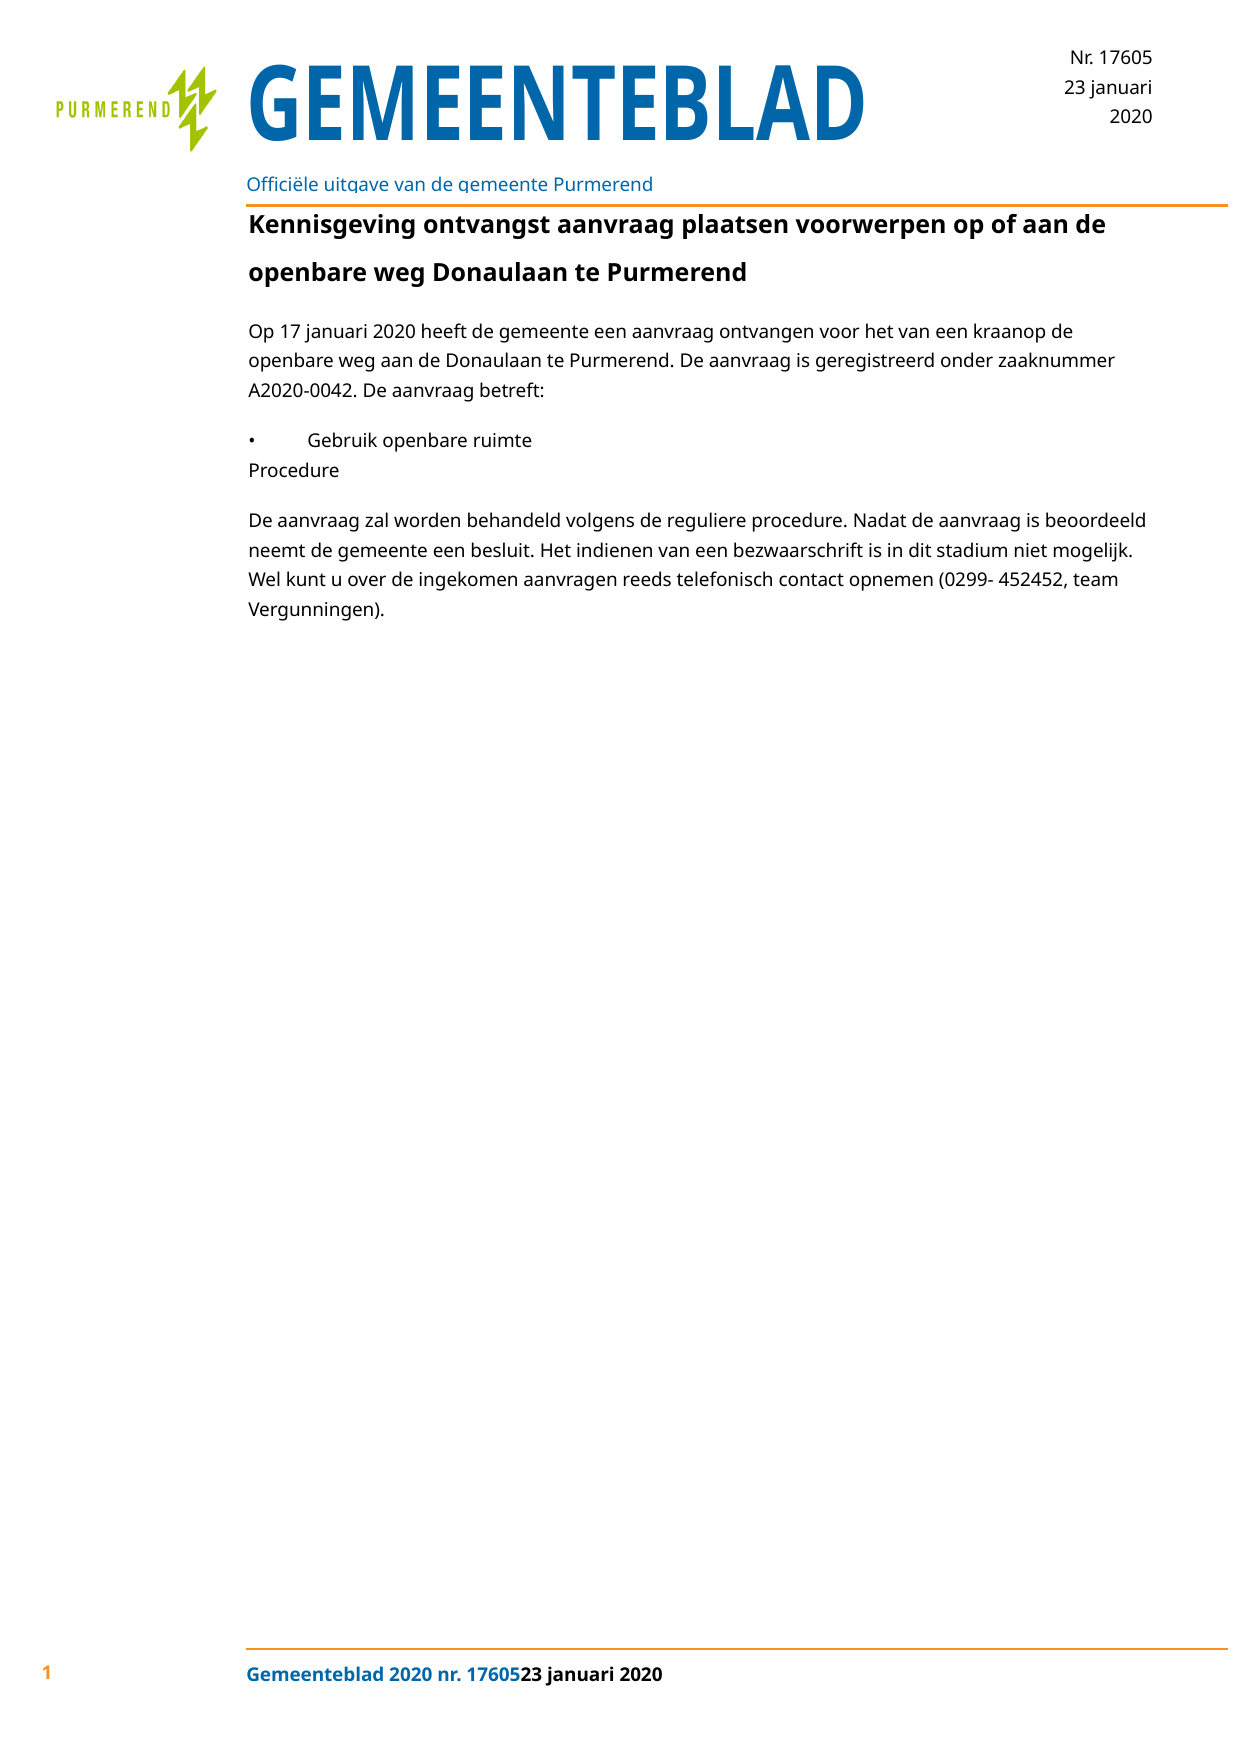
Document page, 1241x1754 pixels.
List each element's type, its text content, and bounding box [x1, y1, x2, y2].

text Op 17 januari 2020 heeft de gemeente een aanvraag ontvangen voor het van een kraanop de openbare weg aan de Donaulaan te Purmerend. De aanvraag is geregistreerd onder zaaknummer A2020-0042. De aanvraag betreft: [248, 318, 1152, 403]
text De aanvraag zal worden behandeld volgens de reguliere procedure. Nadat de aanvraag is beoordeeld neemt de gemeente een besluit. Het indienen van een bezwaarschrift is in dit stadium niet mogelijk. Wel kunt u over de ingekomen aanvragen reeds telefonisch contact opnemen (0299- 452452, team Vergunningen). [248, 507, 1152, 622]
text Procedure [248, 457, 1152, 483]
text Kennisgeving ontvangst aanvraag plaatsen voorwerpen op of aan de openbare weg Donaulaan te Purmerend [248, 207, 1152, 288]
list Gebruik openbare ruimte [248, 427, 1152, 453]
picture [41, 47, 231, 172]
